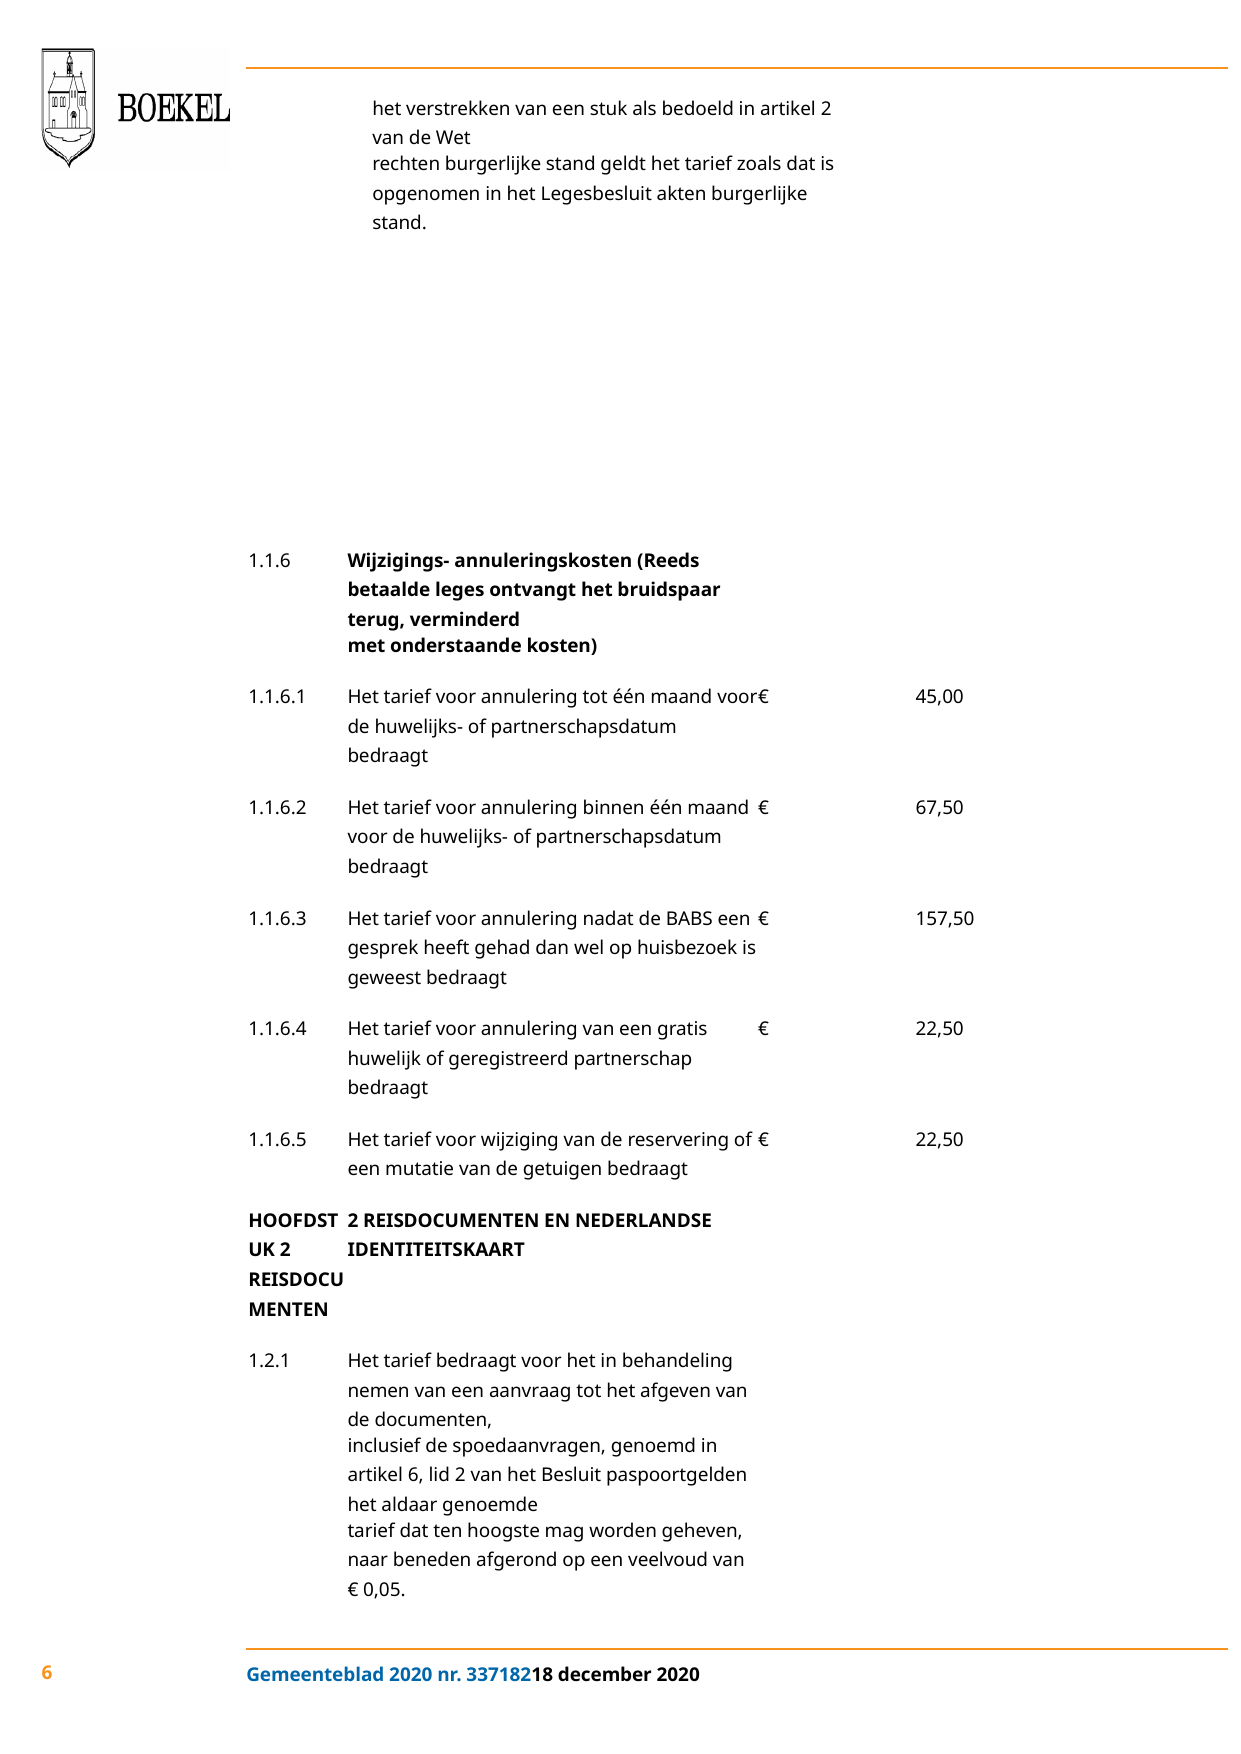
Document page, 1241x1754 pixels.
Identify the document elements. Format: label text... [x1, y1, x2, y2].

table_cell [758, 1100, 915, 1126]
table_cell [426, 419, 837, 444]
table_cell tarief dat ten hoogste mag worden geheven, naar beneden afgerond op een veelvoud van € 0,05. [347, 1517, 758, 1602]
table_cell [426, 393, 837, 418]
table_cell met onderstaande kosten) [347, 632, 758, 658]
table_cell [426, 444, 837, 470]
table_cell [248, 768, 347, 794]
table_cell [948, 150, 1050, 235]
table_cell 1.1.6 [248, 547, 347, 632]
table_cell [837, 444, 994, 470]
table_cell het verstrekken van een stuk als bedoeld in artikel 2 van de Wet [372, 95, 846, 150]
table_cell [837, 341, 994, 367]
table_cell [846, 95, 948, 150]
table_cell Het tarief voor wijziging van de reservering of een mutatie van de getuigen bedraagt [347, 1126, 758, 1181]
table_cell [347, 1100, 758, 1126]
table_cell [248, 316, 426, 341]
table_cell [758, 768, 915, 794]
table_cell [248, 1181, 347, 1207]
table_cell [248, 393, 426, 418]
table_cell [994, 341, 1152, 367]
table_cell [248, 150, 372, 235]
table_cell [846, 235, 948, 261]
table_cell [347, 768, 758, 794]
table_cell [248, 470, 426, 496]
table_cell [994, 521, 1152, 547]
table_cell [426, 341, 837, 367]
table_cell [948, 235, 1050, 261]
table_cell [837, 316, 994, 341]
table_cell [915, 768, 1073, 794]
table_cell [994, 393, 1152, 418]
table_cell [994, 367, 1152, 393]
table_cell [758, 990, 915, 1015]
table_cell [758, 1207, 915, 1321]
table_cell € [758, 1126, 915, 1181]
table_cell 22,50 [915, 1015, 1073, 1100]
table_cell 1.1.6.1 [248, 684, 347, 768]
table_cell [248, 367, 426, 393]
table_header [994, 264, 1152, 290]
table_cell [426, 290, 837, 316]
table_cell [915, 1347, 1073, 1432]
table_cell 1.1.6.4 [248, 1015, 347, 1100]
table_cell 1.1.6.2 [248, 794, 347, 879]
table_cell [248, 444, 426, 470]
table_cell [347, 658, 758, 683]
table_cell [915, 1181, 1073, 1207]
table_cell [837, 470, 994, 496]
table_cell [426, 496, 837, 521]
table_cell 45,00 [915, 684, 1073, 768]
table_cell [248, 235, 372, 261]
table_cell [846, 150, 948, 235]
table_cell [248, 341, 426, 367]
table_cell [915, 1321, 1073, 1347]
table_cell [758, 1321, 915, 1347]
table_header [426, 264, 837, 290]
table_cell [837, 367, 994, 393]
table_cell [994, 444, 1152, 470]
table_cell € [758, 1015, 915, 1100]
table_cell 1.2.1 [248, 1347, 347, 1432]
table_cell [758, 1517, 915, 1602]
table_cell [915, 1100, 1073, 1126]
table_cell 22,50 [915, 1126, 1073, 1181]
table_cell [915, 658, 1073, 683]
table_cell Het tarief bedraagt voor het in behandeling nemen van een aanvraag tot het afgeven van de documenten, [347, 1347, 758, 1432]
table_cell [915, 632, 1073, 658]
table_cell [758, 632, 915, 658]
picture [41, 47, 231, 172]
table_cell [994, 470, 1152, 496]
table_cell [758, 1432, 915, 1517]
table_cell Wijzigings- annuleringskosten (Reeds betaalde leges ontvangt het bruidspaar terug, verminderd [347, 547, 758, 632]
table_cell [248, 1321, 347, 1347]
table_cell [426, 316, 837, 341]
table_cell [837, 496, 994, 521]
table_cell [1050, 95, 1152, 150]
table_cell € [758, 684, 915, 768]
table_cell Het tarief voor annulering binnen één maand voor de huwelijks- of partnerschapsdatum bedraagt [347, 794, 758, 879]
table_cell [758, 547, 915, 632]
table_cell [248, 879, 347, 905]
table_header [248, 264, 426, 290]
table_cell 67,50 [915, 794, 1073, 879]
table_cell € [758, 905, 915, 989]
table_cell [347, 1321, 758, 1347]
table_cell [248, 1517, 347, 1602]
table_cell [994, 496, 1152, 521]
table_cell HOOFDSTUK 2 REISDOCUMENTEN [248, 1207, 347, 1321]
table_cell [994, 316, 1152, 341]
table_cell [837, 419, 994, 444]
table_cell [347, 879, 758, 905]
table_cell [1050, 235, 1152, 261]
table_cell [915, 1207, 1073, 1321]
table_cell [915, 547, 1073, 632]
table_cell 157,50 [915, 905, 1073, 989]
table_cell [248, 990, 347, 1015]
table_cell [915, 990, 1073, 1015]
table_cell Het tarief voor annulering van een gratis huwelijk of geregistreerd partnerschap bedraagt [347, 1015, 758, 1100]
table_cell [994, 419, 1152, 444]
table_cell 1.1.6.5 [248, 1126, 347, 1181]
table_cell [1050, 150, 1152, 235]
table_cell [347, 1181, 758, 1207]
table_cell rechten burgerlijke stand geldt het tarief zoals dat is opgenomen in het Legesbesluit akten burgerlijke stand. [372, 150, 846, 235]
table_cell [758, 1181, 915, 1207]
table_cell Het tarief voor annulering tot één maand voor de huwelijks- of partnerschapsdatum bedraagt [347, 684, 758, 768]
table_cell [758, 879, 915, 905]
table_cell inclusief de spoedaanvragen, genoemd in artikel 6, lid 2 van het Besluit paspoortgelden het aldaar genoemde [347, 1432, 758, 1517]
table_cell [837, 290, 994, 316]
table_cell [426, 521, 837, 547]
table_cell [248, 496, 426, 521]
table_cell [347, 990, 758, 1015]
table_cell [994, 290, 1152, 316]
table_cell [837, 393, 994, 418]
table_cell [372, 235, 846, 261]
table_cell [758, 1347, 915, 1432]
table_cell [248, 521, 426, 547]
table_cell [837, 521, 994, 547]
table_cell [248, 658, 347, 683]
table_cell [248, 95, 372, 150]
table_cell [758, 658, 915, 683]
table_cell [915, 1432, 1073, 1517]
table_cell [248, 632, 347, 658]
table_cell [248, 1100, 347, 1126]
table_cell [248, 290, 426, 316]
table_cell [248, 419, 426, 444]
table_cell 1.1.6.3 [248, 905, 347, 989]
table_header [837, 264, 994, 290]
table_cell [248, 1432, 347, 1517]
table_cell [426, 470, 837, 496]
table_cell [948, 95, 1050, 150]
table_cell [426, 367, 837, 393]
table_cell [915, 1517, 1073, 1602]
table_cell [915, 879, 1073, 905]
table_cell 2 REISDOCUMENTEN EN NEDERLANDSE IDENTITEITSKAART [347, 1207, 758, 1321]
table_cell Het tarief voor annulering nadat de BABS een gesprek heeft gehad dan wel op huisbezoek is geweest bedraagt [347, 905, 758, 989]
table_cell € [758, 794, 915, 879]
